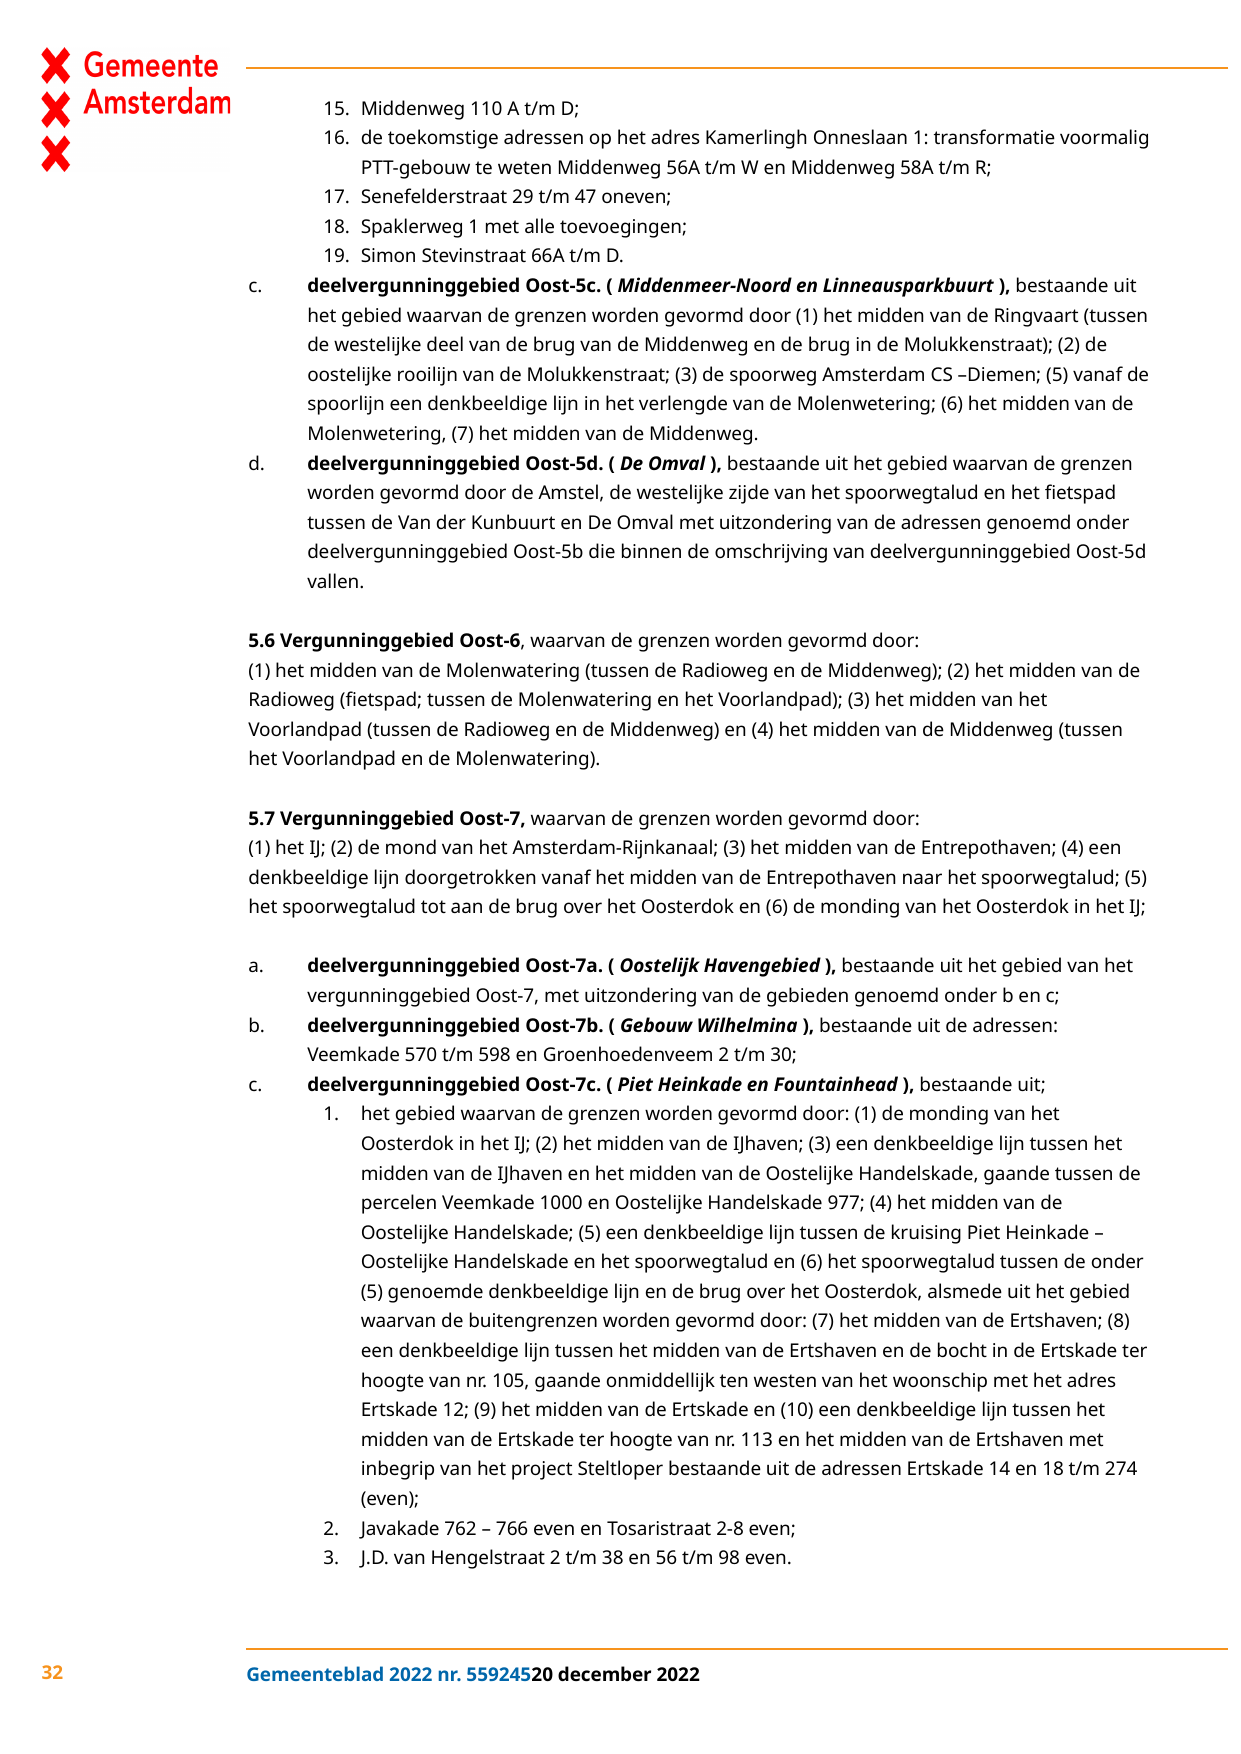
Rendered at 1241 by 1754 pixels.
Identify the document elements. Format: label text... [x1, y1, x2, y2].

text 5.7 Vergunninggebied Oost-7, waarvan de grenzen worden gevormd door: [248, 805, 1152, 831]
text (1) het IJ; (2) de mond van het Amsterdam-Rijnkanaal; (3) het midden van de Entrepothaven; (4) een denkbeeldige lijn doorgetrokken vanaf het midden van de Entrepothaven naar het spoorwegtalud; (5) het spoorwegtalud tot aan de brug over het Oosterdok en (6) de monding van het Oosterdok in het IJ; [248, 834, 1152, 919]
list J.D. van Hengelstraat 2 t/m 38 en 56 t/m 98 even. [323, 1544, 1152, 1570]
list deelvergunninggebied Oost-7b. ( Gebouw Wilhelmina ), bestaande uit de adressen: Veemkade 570 t/m 598 en Groenhoedenveem 2 t/m 30; [248, 1012, 1152, 1067]
list deelvergunninggebied Oost-5c. ( Middenmeer-Noord en Linneausparkbuurt ), bestaande uit het gebied waarvan de grenzen worden gevormd door (1) het midden van de Ringvaart (tussen de westelijke deel van de brug van de Middenweg en de brug in de Molukkenstraat); (2) de oostelijke rooilijn van de Molukkenstraat; (3) de spoorweg Amsterdam CS –Diemen; (5) vanaf de spoorlijn een denkbeeldige lijn in het verlengde van de Molenwetering; (6) het midden van de Molenwetering, (7) het midden van de Middenweg. [248, 272, 1152, 446]
list de toekomstige adressen op het adres Kamerlingh Onneslaan 1: transformatie voormalig PTT-gebouw te weten Middenweg 56A t/m W en Middenweg 58A t/m R; [323, 124, 1152, 180]
picture [41, 47, 231, 172]
list deelvergunninggebied Oost-5d. ( De Omval ), bestaande uit het gebied waarvan de grenzen worden gevormd door de Amstel, de westelijke zijde van het spoorwegtalud en het fietspad tussen de Van der Kunbuurt en De Omval met uitzondering van de adressen genoemd onder deelvergunninggebied Oost-5b die binnen de omschrijving van deelvergunninggebied Oost-5d vallen. [248, 450, 1152, 594]
list deelvergunninggebied Oost-7a. ( Oostelijk Havengebied ), bestaande uit het gebied van het vergunninggebied Oost-7, met uitzondering van de gebieden genoemd onder b en c; [248, 953, 1152, 1008]
list Javakade 762 – 766 even en Tosaristraat 2-8 even; [323, 1515, 1152, 1541]
text 5.6 Vergunninggebied Oost-6, waarvan de grenzen worden gevormd door: [248, 627, 1152, 653]
text (1) het midden van de Molenwatering (tussen de Radioweg en de Middenweg); (2) het midden van de Radioweg (fietspad; tussen de Molenwatering en het Voorlandpad); (3) het midden van het Voorlandpad (tussen de Radioweg en de Middenweg) en (4) het midden van de Middenweg (tussen het Voorlandpad en de Molenwatering). [248, 657, 1152, 771]
list Middenweg 110 A t/m D; [323, 95, 1152, 121]
list Spaklerweg 1 met alle toevoegingen; [323, 213, 1152, 239]
list het gebied waarvan de grenzen worden gevormd door: (1) de monding van het Oosterdok in het IJ; (2) het midden van de IJhaven; (3) een denkbeeldige lijn tussen het midden van de IJhaven en het midden van de Oostelijke Handelskade, gaande tussen de percelen Veemkade 1000 en Oostelijke Handelskade 977; (4) het midden van de Oostelijke Handelskade; (5) een denkbeeldige lijn tussen de kruising Piet Heinkade – Oostelijke Handelskade en het spoorwegtalud en (6) het spoorwegtalud tussen de onder (5) genoemde denkbeeldige lijn en de brug over het Oosterdok, alsmede uit het gebied waarvan de buitengrenzen worden gevormd door: (7) het midden van de Ertshaven; (8) een denkbeeldige lijn tussen het midden van de Ertshaven en de bocht in de Ertskade ter hoogte van nr. 105, gaande onmiddellijk ten westen van het woonschip met het adres Ertskade 12; (9) het midden van de Ertskade en (10) een denkbeeldige lijn tussen het midden van de Ertskade ter hoogte van nr. 113 en het midden van de Ertshaven met inbegrip van het project Steltloper bestaande uit de adressen Ertskade 14 en 18 t/m 274 (even); [323, 1101, 1152, 1511]
list Senefelderstraat 29 t/m 47 oneven; [323, 183, 1152, 209]
list Simon Stevinstraat 66A t/m D. [323, 243, 1152, 268]
list deelvergunninggebied Oost-7c. ( Piet Heinkade en Fountainhead ), bestaande uit; [248, 1071, 1152, 1097]
